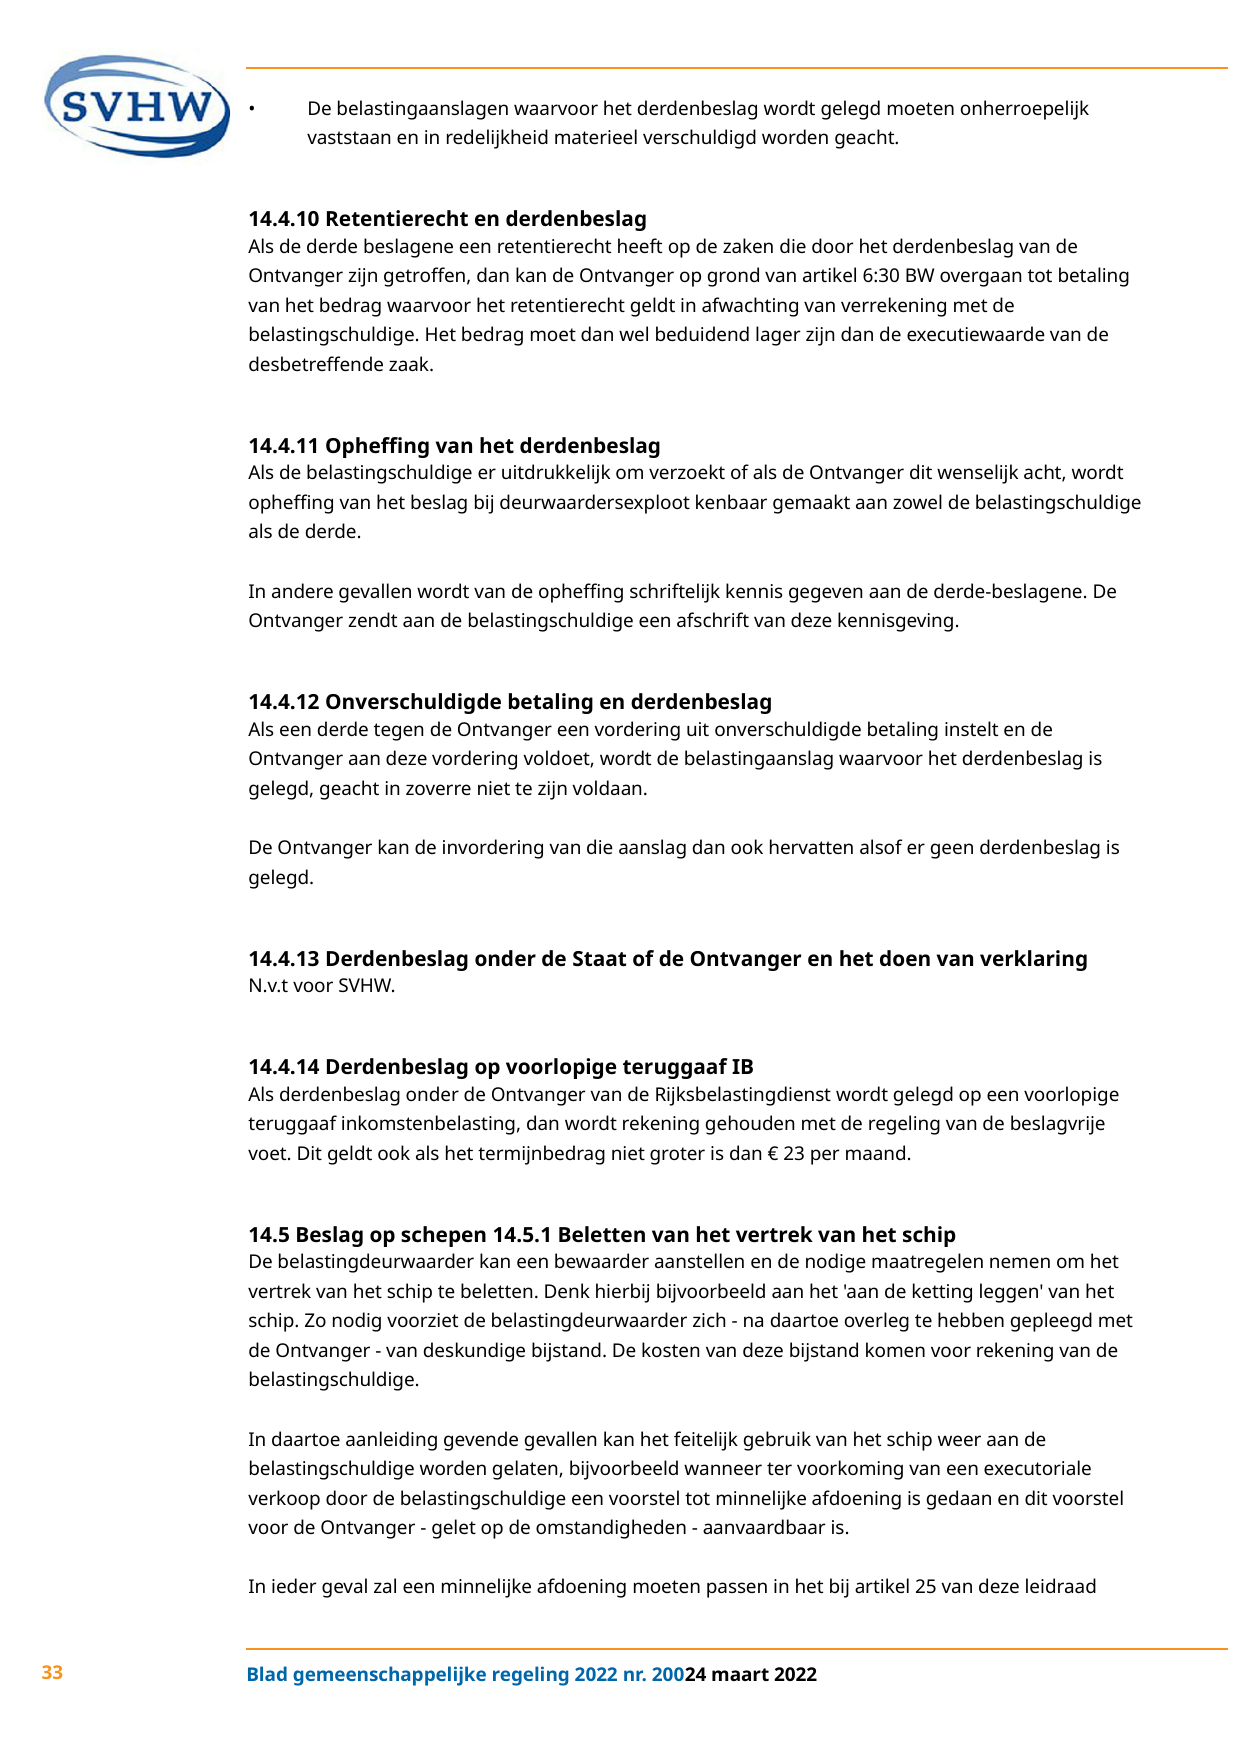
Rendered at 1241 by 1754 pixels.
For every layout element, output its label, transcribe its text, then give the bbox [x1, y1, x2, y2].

text De belastingdeurwaarder kan een bewaarder aanstellen en de nodige maatregelen nemen om het vertrek van het schip te beletten. Denk hierbij bijvoorbeeld aan het 'aan de ketting leggen' van het schip. Zo nodig voorziet de belastingdeurwaarder zich - na daartoe overleg te hebben gepleegd met de Ontvanger - van deskundige bijstand. De kosten van deze bijstand komen voor rekening van de belastingschuldige. [248, 1248, 1152, 1392]
text Als de belastingschuldige er uitdrukkelijk om verzoekt of als de Ontvanger dit wenselijk acht, wordt opheffing van het beslag bij deurwaardersexploot kenbaar gemaakt aan zowel de belastingschuldige als de derde. [248, 459, 1152, 544]
text De Ontvanger kan de invordering van die aanslag dan ook hervatten alsof er geen derdenbeslag is gelegd. [248, 834, 1152, 889]
text 14.5 Beslag op schepen 14.5.1 Beletten van het vertrek van het schip [248, 1220, 1152, 1248]
text 14.4.13 Derdenbeslag onder de Staat of de Ontvanger en het doen van verklaring [248, 944, 1152, 972]
text In andere gevallen wordt van de opheffing schriftelijk kennis gegeven aan de derde-beslagene. De Ontvanger zendt aan de belastingschuldige een afschrift van deze kennisgeving. [248, 578, 1152, 633]
text Als derdenbeslag onder de Ontvanger van de Rijksbelastingdienst wordt gelegd op een voorlopige teruggaaf inkomstenbelasting, dan wordt rekening gehouden met de regeling van de beslagvrije voet. Dit geldt ook als het termijnbedrag niet groter is dan € 23 per maand. [248, 1081, 1152, 1166]
text Als een derde tegen de Ontvanger een vordering uit onverschuldigde betaling instelt en de Ontvanger aan deze vordering voldoet, wordt de belastingaanslag waarvoor het derdenbeslag is gelegd, geacht in zoverre niet te zijn voldaan. [248, 716, 1152, 801]
text N.v.t voor SVHW. [248, 972, 1152, 998]
text 14.4.10 Retentierecht en derdenbeslag [248, 204, 1152, 233]
text 14.4.14 Derdenbeslag op voorlopige teruggaaf IB [248, 1052, 1152, 1081]
text 14.4.11 Opheffing van het derdenbeslag [248, 431, 1152, 459]
text In ieder geval zal een minnelijke afdoening moeten passen in het bij artikel 25 van deze leidraad [248, 1574, 1152, 1599]
text Als de derde beslagene een retentierecht heeft op de zaken die door het derdenbeslag van de Ontvanger zijn getroffen, dan kan de Ontvanger op grond van artikel 6:30 BW overgaan tot betaling van het bedrag waarvoor het retentierecht geldt in afwachting van verrekening met de belastingschuldige. Het bedrag moet dan wel beduidend lager zijn dan de executiewaarde van de desbetreffende zaak. [248, 233, 1152, 377]
text 14.4.12 Onverschuldigde betaling en derdenbeslag [248, 687, 1152, 716]
list De belastingaanslagen waarvoor het derdenbeslag wordt gelegd moeten onherroepelijk vaststaan en in redelijkheid materieel verschuldigd worden geacht. [248, 95, 1152, 150]
text In daartoe aanleiding gevende gevallen kan het feitelijk gebruik van het schip weer aan de belastingschuldige worden gelaten, bijvoorbeeld wanneer ter voorkoming van een executoriale verkoop door de belastingschuldige een voorstel tot minnelijke afdoening is gedaan en dit voorstel voor de Ontvanger - gelet op de omstandigheden - aanvaardbaar is. [248, 1426, 1152, 1540]
picture [41, 47, 231, 172]
